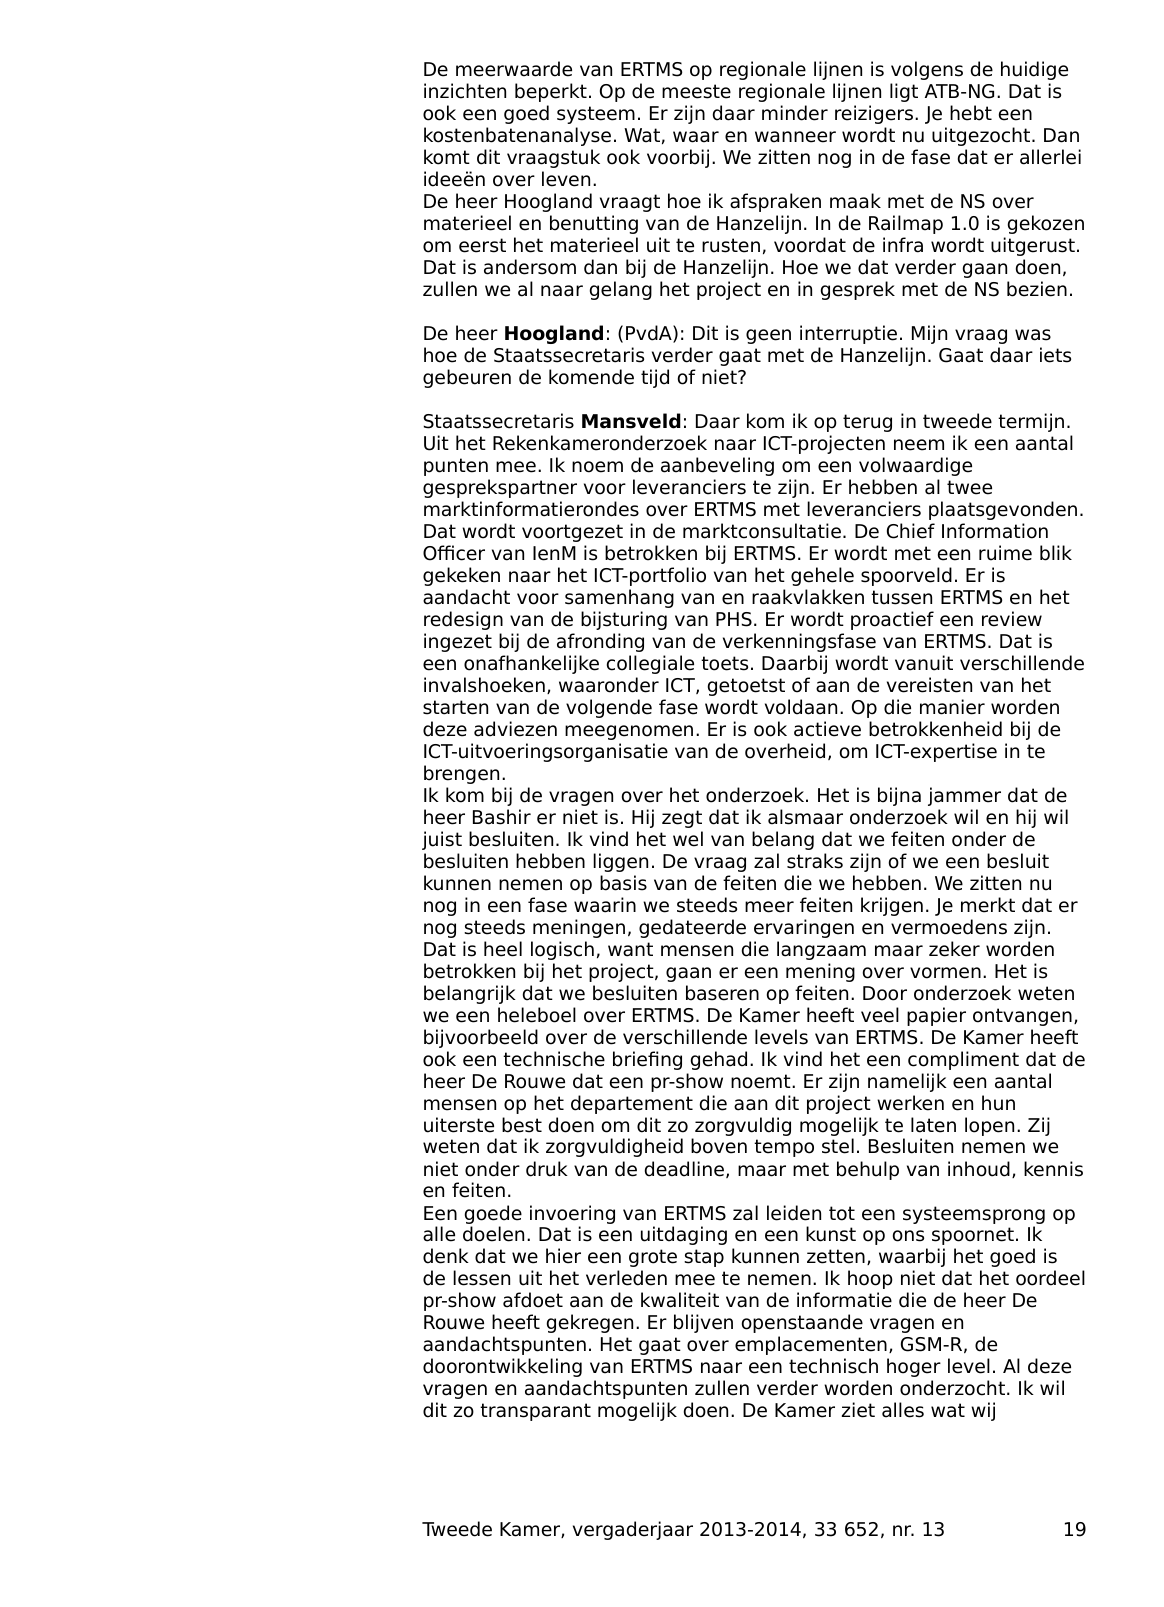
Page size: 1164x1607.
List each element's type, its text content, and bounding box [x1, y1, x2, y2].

text Ik kom bij de vragen over het onderzoek. Het is bijna jammer dat de heer Bashir er niet is. Hij zegt dat ik alsmaar onderzoek wil en hij wil juist besluiten. Ik vind het wel van belang dat we feiten onder de besluiten hebben liggen. De vraag zal straks zijn of we een besluit kunnen nemen op basis van de feiten die we hebben. We zitten nu nog in een fase waarin we steeds meer feiten krijgen. Je merkt dat er nog steeds meningen, gedateerde ervaringen en vermoedens zijn. Dat is heel logisch, want mensen die langzaam maar zeker worden betrokken bij het project, gaan er een mening over vormen. Het is belangrijk dat we besluiten baseren op feiten. Door onderzoek weten we een heleboel over ERTMS. De Kamer heeft veel papier ontvangen, bijvoorbeeld over de verschillende levels van ERTMS. De Kamer heeft ook een technische briefing gehad. Ik vind het een compliment dat de heer De Rouwe dat een pr-show noemt. Er zijn namelijk een aantal mensen op het departement die aan dit project werken en hun uiterste best doen om dit zo zorgvuldig mogelijk te laten lopen. Zij weten dat ik zorgvuldigheid boven tempo stel. Besluiten nemen we niet onder druk van de deadline, maar met behulp van inhoud, kennis en feiten. [422, 785, 1087, 1202]
text De meerwaarde van ERTMS op regionale lijnen is volgens de huidige inzichten beperkt. Op de meeste regionale lijnen ligt ATB-NG. Dat is ook een goed systeem. Er zijn daar minder reizigers. Je hebt een kostenbatenanalyse. Wat, waar en wanneer wordt nu uitgezocht. Dan komt dit vraagstuk ook voorbij. We zitten nog in de fase dat er allerlei ideeën over leven. [422, 59, 1087, 191]
text De heer Hoogland vraagt hoe ik afspraken maak met de NS over materieel en benutting van de Hanzelijn. In de Railmap 1.0 is gekozen om eerst het materieel uit te rusten, voordat de infra wordt uitgerust. Dat is andersom dan bij de Hanzelijn. Hoe we dat verder gaan doen, zullen we al naar gelang het project en in gesprek met de NS bezien. [422, 191, 1087, 301]
text Uit het Rekenkameronderzoek naar ICT-projecten neem ik een aantal punten mee. Ik noem de aanbeveling om een volwaardige gesprekspartner voor leveranciers te zijn. Er hebben al twee marktinformatierondes over ERTMS met leveranciers plaatsgevonden. Dat wordt voortgezet in de marktconsultatie. De Chief Information Officer van IenM is betrokken bij ERTMS. Er wordt met een ruime blik gekeken naar het ICT-portfolio van het gehele spoorveld. Er is aandacht voor samenhang van en raakvlakken tussen ERTMS en het redesign van de bijsturing van PHS. Er wordt proactief een review ingezet bij de afronding van de verkenningsfase van ERTMS. Dat is een onafhankelijke collegiale toets. Daarbij wordt vanuit verschillende invalshoeken, waaronder ICT, getoetst of aan de vereisten van het starten van de volgende fase wordt voldaan. Op die manier worden deze adviezen meegenomen. Er is ook actieve betrokkenheid bij de ICT-uitvoeringsorganisatie van de overheid, om ICT-expertise in te brengen. [422, 433, 1087, 785]
text De heer Hoogland: (PvdA): Dit is geen interruptie. Mijn vraag was hoe de Staatssecretaris verder gaat met de Hanzelijn. Gaat daar iets gebeuren de komende tijd of niet? [422, 323, 1087, 389]
text Staatssecretaris Mansveld: Daar kom ik op terug in tweede termijn. [422, 411, 1087, 433]
text Een goede invoering van ERTMS zal leiden tot een systeemsprong op alle doelen. Dat is een uitdaging en een kunst op ons spoornet. Ik denk dat we hier een grote stap kunnen zetten, waarbij het goed is de lessen uit het verleden mee te nemen. Ik hoop niet dat het oordeel pr-show afdoet aan de kwaliteit van de informatie die de heer De Rouwe heeft gekregen. Er blijven openstaande vragen en aandachtspunten. Het gaat over emplacementen, GSM-R, de doorontwikkeling van ERTMS naar een technisch hoger level. Al deze vragen en aandachtspunten zullen verder worden onderzocht. Ik wil dit zo transparant mogelijk doen. De Kamer ziet alles wat wij [422, 1202, 1087, 1422]
